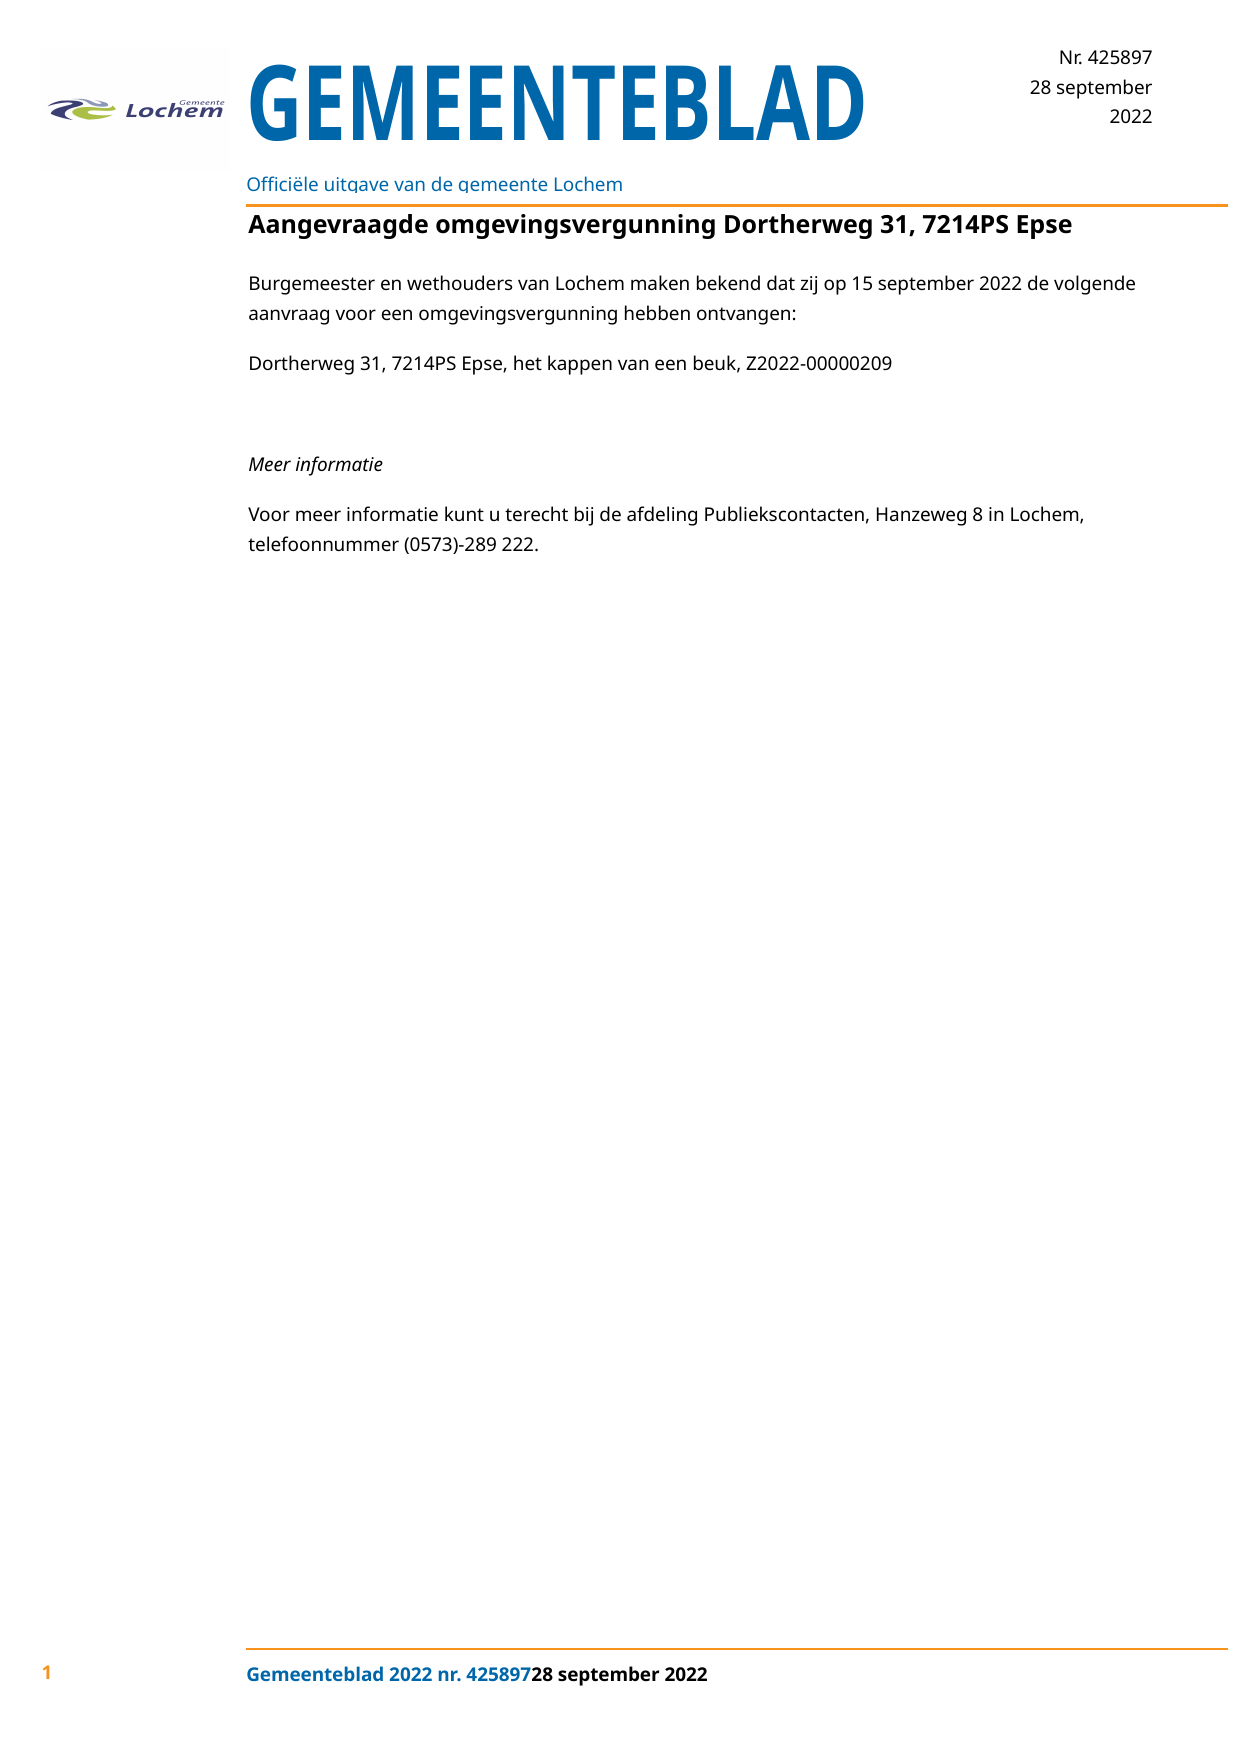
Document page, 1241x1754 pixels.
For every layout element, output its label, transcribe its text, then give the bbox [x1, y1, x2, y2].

text Meer informatie [248, 451, 1152, 477]
text Aangevraagde omgevingsvergunning Dortherweg 31, 7214PS Epse [248, 207, 1152, 241]
text Voor meer informatie kunt u terecht bij de afdeling Publiekscontacten, Hanzeweg 8 in Lochem, telefoonnummer (0573)-289 222. [248, 502, 1152, 557]
picture [41, 47, 231, 172]
text Dortherweg 31, 7214PS Epse, het kappen van een beuk, Z2022-00000209 [248, 350, 1152, 376]
text Burgemeester en wethouders van Lochem maken bekend dat zij op 15 september 2022 de volgende aanvraag voor een omgevingsvergunning hebben ontvangen: [248, 270, 1152, 326]
